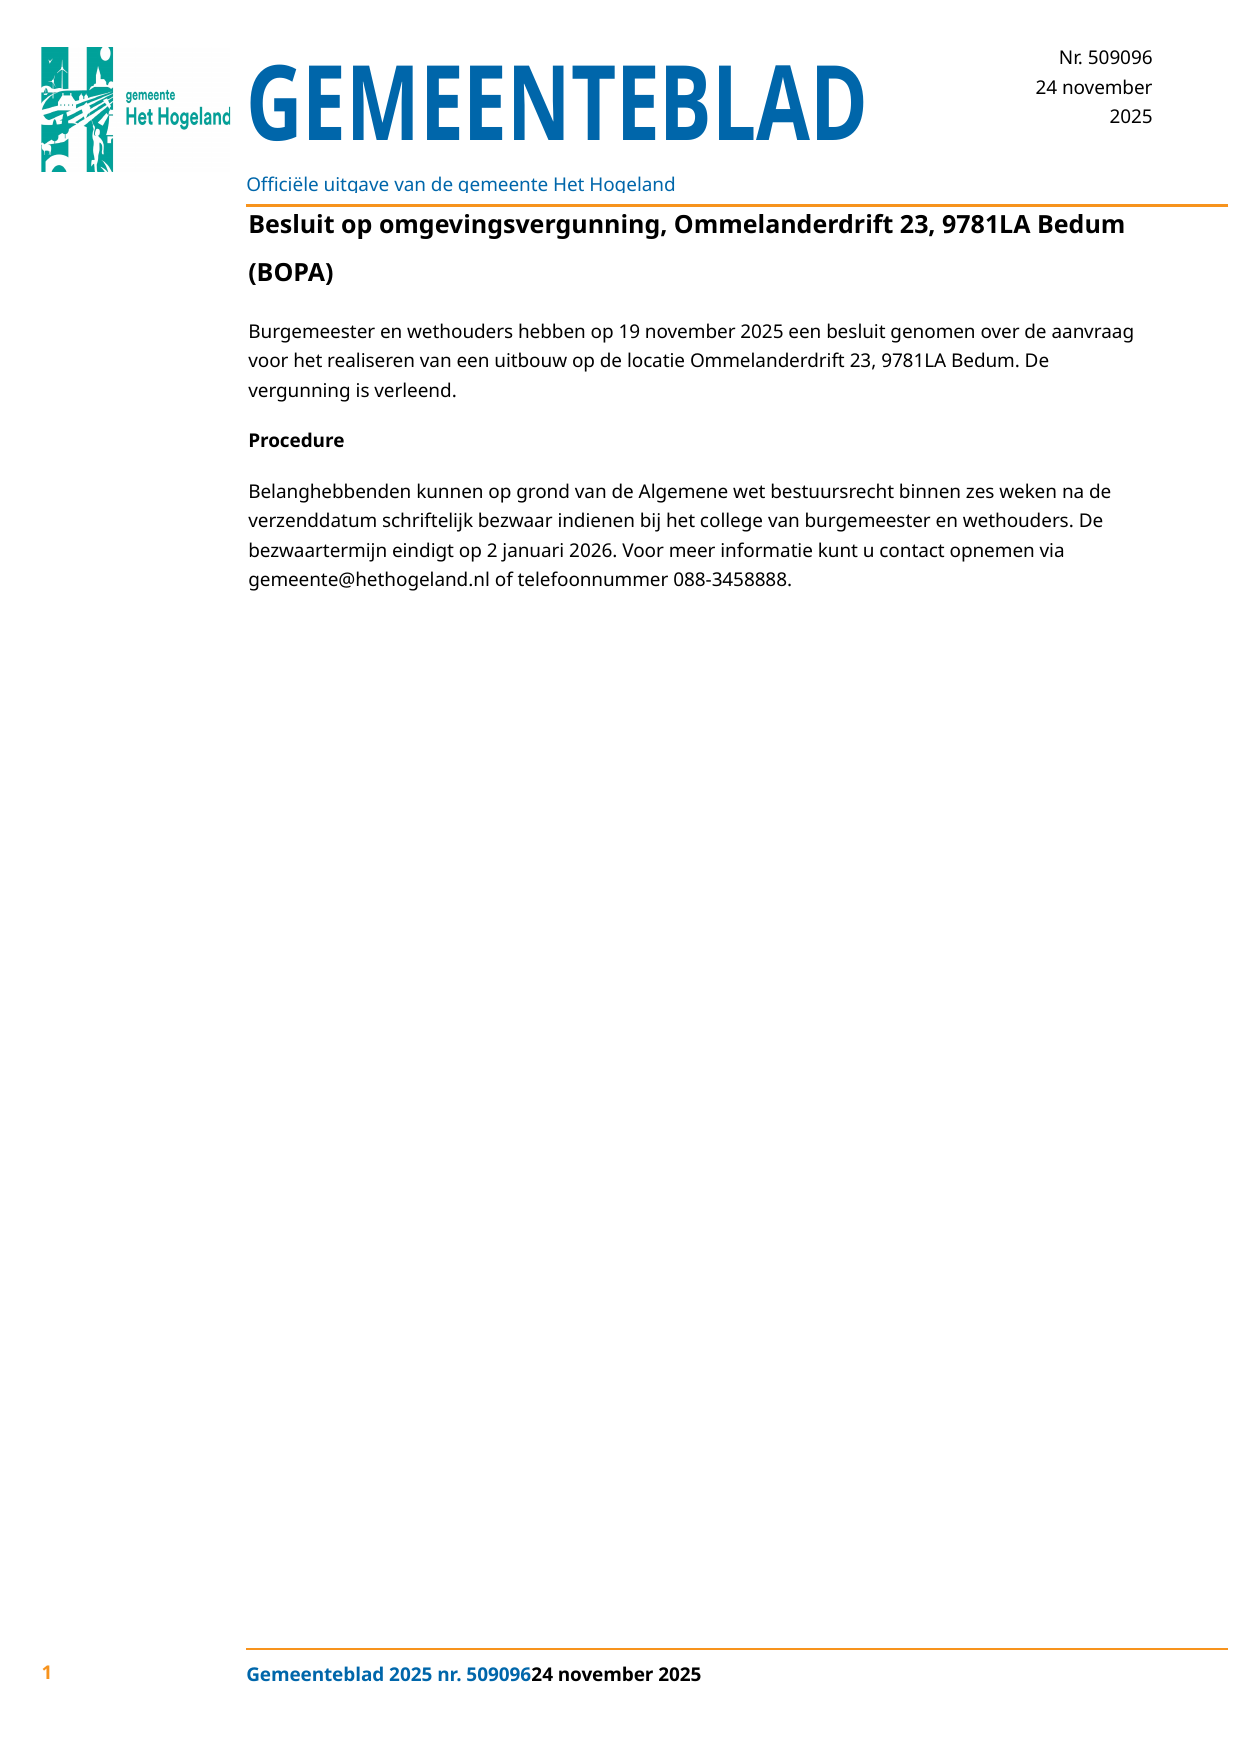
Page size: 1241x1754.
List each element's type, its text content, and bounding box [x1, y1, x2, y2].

text Procedure [248, 427, 1152, 453]
text Belanghebbenden kunnen op grond van de Algemene wet bestuursrecht binnen zes weken na de verzenddatum schriftelijk bezwaar indienen bij het college van burgemeester en wethouders. De bezwaartermijn eindigt op 2 januari 2026. Voor meer informatie kunt u contact opnemen via gemeente@hethogeland.nl of telefoonnummer 088-3458888. [248, 478, 1152, 592]
picture [41, 47, 231, 172]
text Burgemeester en wethouders hebben op 19 november 2025 een besluit genomen over de aanvraag voor het realiseren van een uitbouw op de locatie Ommelanderdrift 23, 9781LA Bedum. De vergunning is verleend. [248, 318, 1152, 403]
text Besluit op omgevingsvergunning, Ommelanderdrift 23, 9781LA Bedum (BOPA) [248, 207, 1152, 288]
